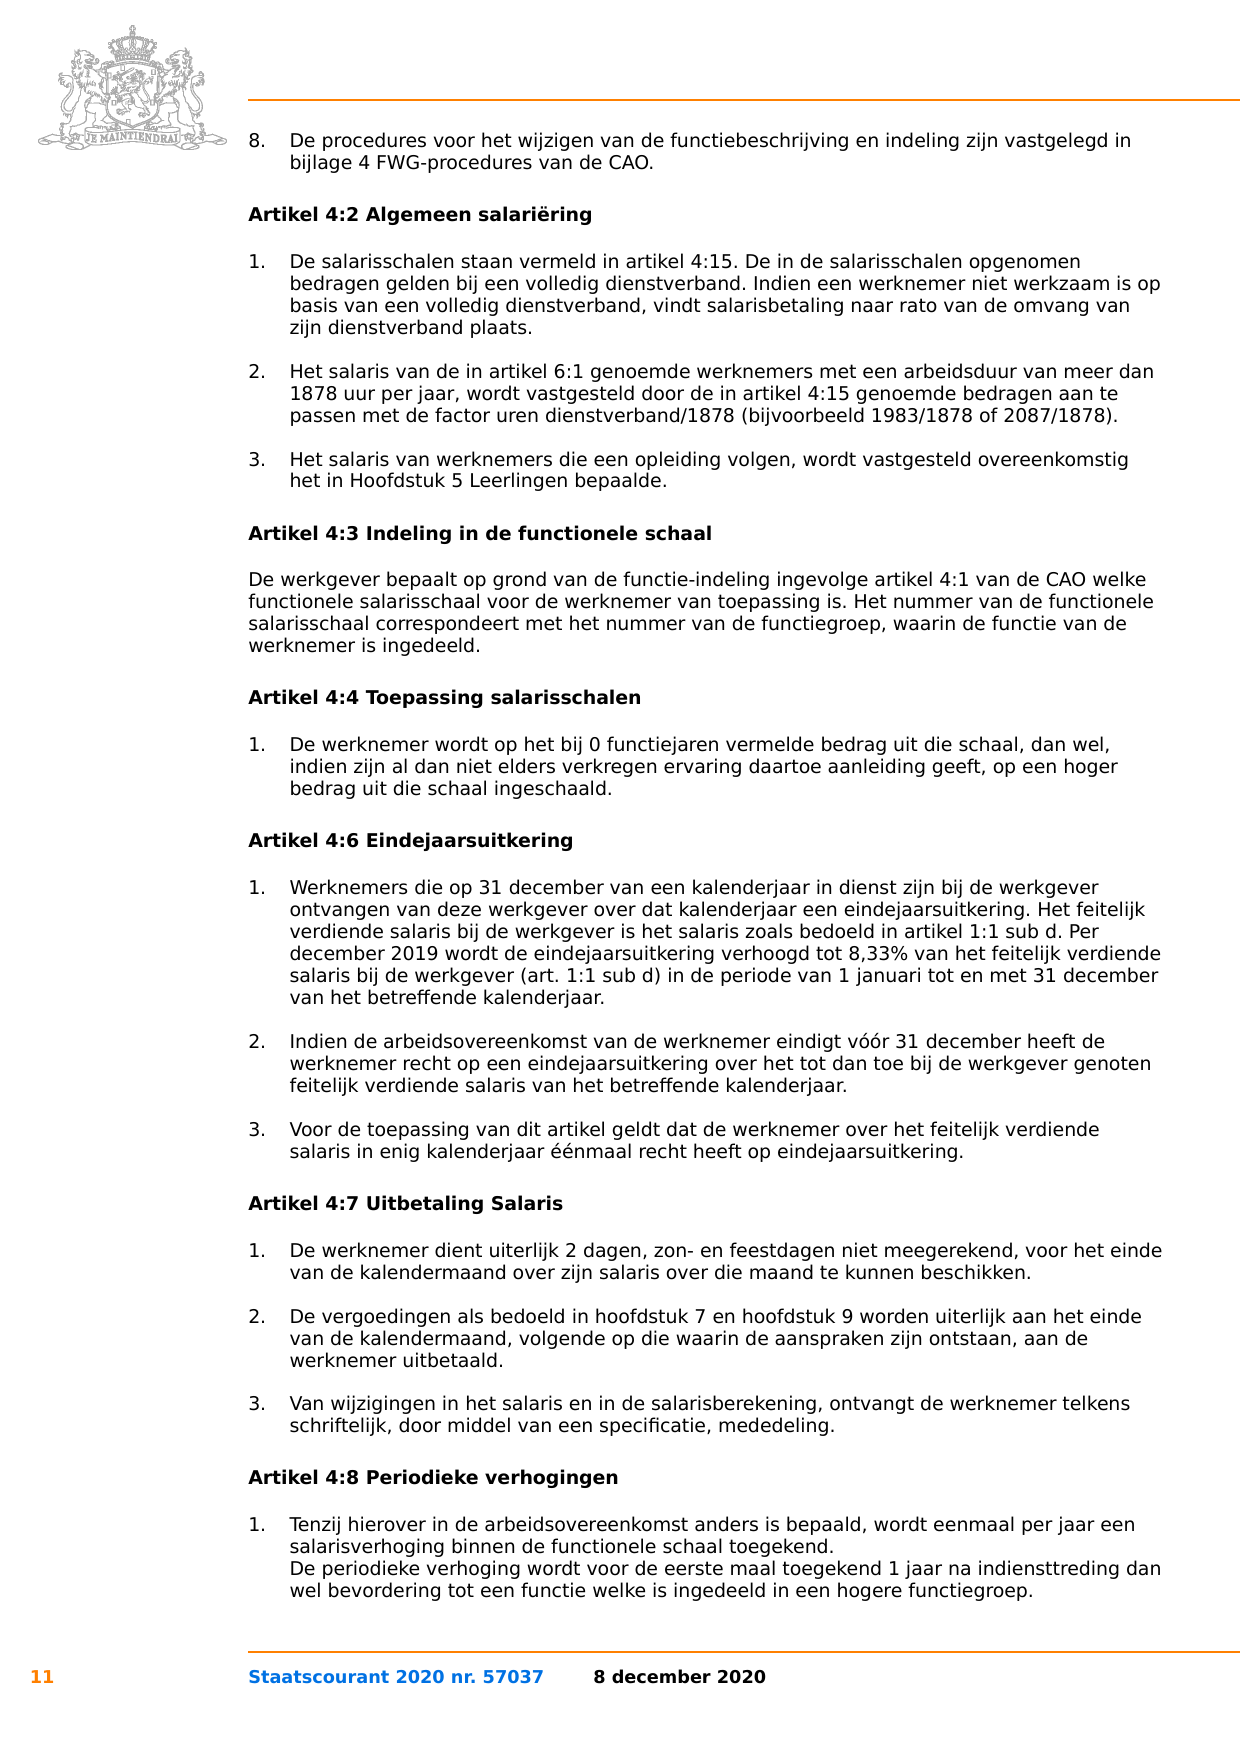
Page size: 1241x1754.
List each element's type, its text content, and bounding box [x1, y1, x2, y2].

subtitle Artikel 4:7 Uitbetaling Salaris [248, 1193, 1163, 1215]
text 2. Indien de arbeidsovereenkomst van de werknemer eindigt vóór 31 december heeft de werknemer recht op een eindejaarsuitkering over het tot dan toe bij de werkgever genoten feitelijk verdiende salaris van het betreffende kalenderjaar. [248, 1031, 1163, 1097]
text 1. De werknemer dient uiterlijk 2 dagen, zon- en feestdagen niet meegerekend, voor het einde van de kalendermaand over zijn salaris over die maand te kunnen beschikken. [248, 1240, 1163, 1284]
subtitle Artikel 4:4 Toepassing salarisschalen [248, 687, 1163, 709]
picture [38, 25, 227, 150]
subtitle Artikel 4:6 Eindejaarsuitkering [248, 830, 1163, 852]
text 8. De procedures voor het wijzigen van de functiebeschrijving en indeling zijn vastgelegd in bijlage 4 FWG-procedures van de CAO. [248, 130, 1163, 174]
text 3. Voor de toepassing van dit artikel geldt dat de werknemer over het feitelijk verdiende salaris in enig kalenderjaar éénmaal recht heeft op eindejaarsuitkering. [248, 1119, 1163, 1163]
text De werkgever bepaalt op grond van de functie-indeling ingevolge artikel 4:1 van de CAO welke functionele salarisschaal voor de werknemer van toepassing is. Het nummer van de functionele salarisschaal correspondeert met het nummer van de functiegroep, waarin de functie van de werknemer is ingedeeld. [248, 569, 1163, 657]
text 2. Het salaris van de in artikel 6:1 genoemde werknemers met een arbeidsduur van meer dan 1878 uur per jaar, wordt vastgesteld door de in artikel 4:15 genoemde bedragen aan te passen met de factor uren dienstverband/1878 (bijvoorbeeld 1983/1878 of 2087/1878). [248, 361, 1163, 427]
text 1. De salarisschalen staan vermeld in artikel 4:15. De in de salarisschalen opgenomen bedragen gelden bij een volledig dienstverband. Indien een werknemer niet werkzaam is op basis van een volledig dienstverband, vindt salarisbetaling naar rato van de omvang van zijn dienstverband plaats. [248, 251, 1163, 339]
text 1. De werknemer wordt op het bij 0 functiejaren vermelde bedrag uit die schaal, dan wel, indien zijn al dan niet elders verkregen ervaring daartoe aanleiding geeft, op een hoger bedrag uit die schaal ingeschaald. [248, 734, 1163, 800]
text 1. Werknemers die op 31 december van een kalenderjaar in dienst zijn bij de werkgever ontvangen van deze werkgever over dat kalenderjaar een eindejaarsuitkering. Het feitelijk verdiende salaris bij de werkgever is het salaris zoals bedoeld in artikel 1:1 sub d. Per december 2019 wordt de eindejaarsuitkering verhoogd tot 8,33% van het feitelijk verdiende salaris bij de werkgever (art. 1:1 sub d) in de periode van 1 januari tot en met 31 december van het betreffende kalenderjaar. [248, 877, 1163, 1009]
text 1. Tenzij hierover in de arbeidsovereenkomst anders is bepaald, wordt eenmaal per jaar een salarisverhoging binnen de functionele schaal toegekend. [248, 1514, 1163, 1558]
text 3. Van wijzigingen in het salaris en in de salarisberekening, ontvangt de werknemer telkens schriftelijk, door middel van een specificatie, mededeling. [248, 1393, 1163, 1437]
subtitle Artikel 4:3 Indeling in de functionele schaal [248, 522, 1163, 544]
subtitle Artikel 4:2 Algemeen salariëring [248, 204, 1163, 226]
text 3. Het salaris van werknemers die een opleiding volgen, wordt vastgesteld overeenkomstig het in Hoofdstuk 5 Leerlingen bepaalde. [248, 448, 1163, 492]
subtitle Artikel 4:8 Periodieke verhogingen [248, 1467, 1163, 1489]
text 2. De vergoedingen als bedoeld in hoofdstuk 7 en hoofdstuk 9 worden uiterlijk aan het einde van de kalendermaand, volgende op die waarin de aanspraken zijn ontstaan, aan de werknemer uitbetaald. [248, 1306, 1163, 1371]
text De periodieke verhoging wordt voor de eerste maal toegekend 1 jaar na indiensttreding dan wel bevordering tot een functie welke is ingedeeld in een hogere functiegroep. [289, 1558, 1163, 1602]
